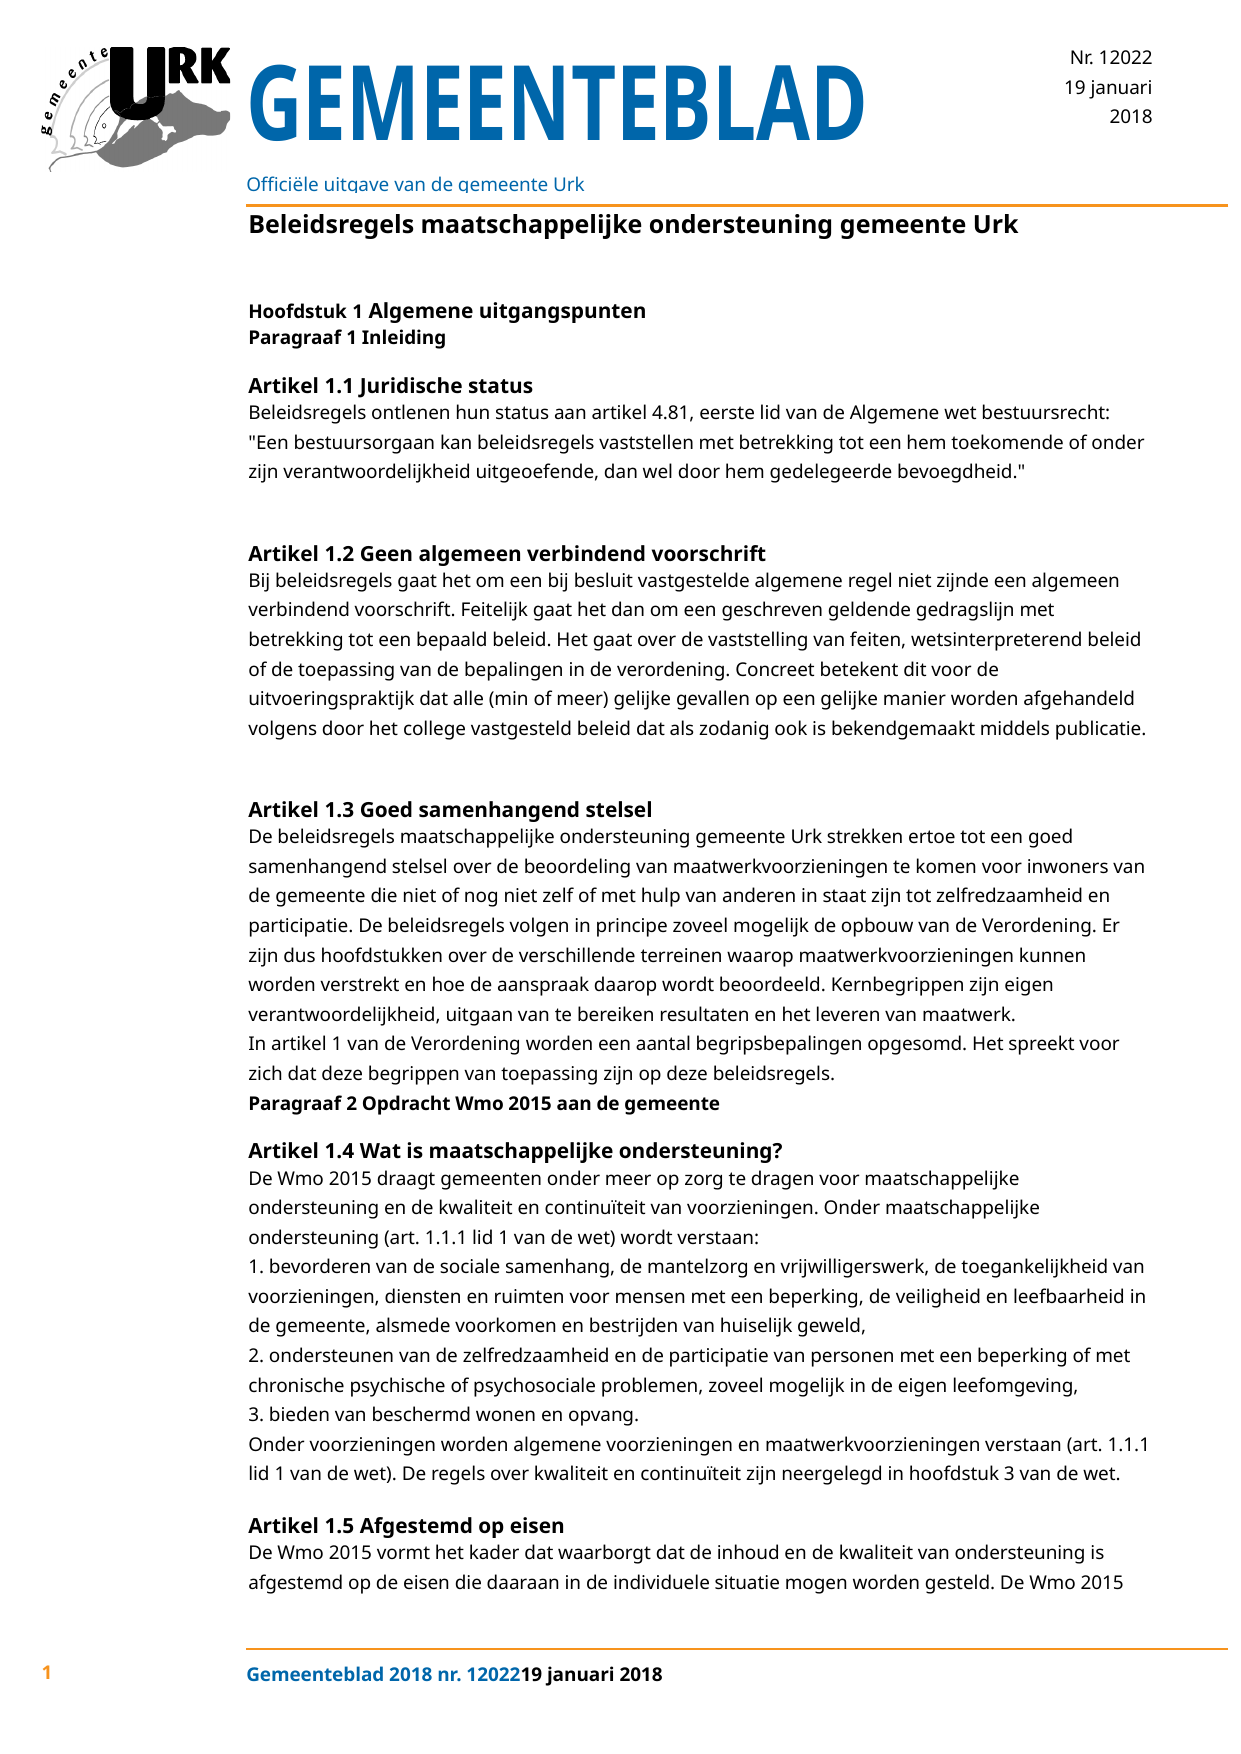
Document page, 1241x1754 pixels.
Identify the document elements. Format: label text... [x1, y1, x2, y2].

text 2. ondersteunen van de zelfredzaamheid en de participatie van personen met een beperking of met chronische psychische of psychosociale problemen, zoveel mogelijk in de eigen leefomgeving, [248, 1342, 1152, 1397]
text Bij beleidsregels gaat het om een bij besluit vastgestelde algemene regel niet zijnde een algemeen verbindend voorschrift. Feitelijk gaat het dan om een geschreven geldende gedragslijn met betrekking tot een bepaald beleid. Het gaat over de vaststelling van feiten, wetsinterpreterend beleid of de toepassing van de bepalingen in de verordening. Concreet betekent dit voor de uitvoeringspraktijk dat alle (min of meer) gelijke gevallen op een gelijke manier worden afgehandeld volgens door het college vastgesteld beleid dat als zodanig ook is bekendgemaakt middels publicatie. [248, 567, 1152, 741]
text Artikel 1.3 Goed samenhangend stelsel [248, 795, 1152, 823]
picture [41, 47, 231, 172]
text Artikel 1.4 Wat is maatschappelijke ondersteuning? [248, 1136, 1152, 1165]
text Artikel 1.5 Afgestemd op eisen [248, 1511, 1152, 1539]
text 3. bieden van beschermd wonen en opvang. [248, 1401, 1152, 1427]
text Beleidsregels ontlenen hun status aan artikel 4.81, eerste lid van de Algemene wet bestuursrecht: "Een bestuursorgaan kan beleidsregels vaststellen met betrekking tot een hem toekomende of onder zijn verantwoordelijkheid uitgeoefende, dan wel door hem gedelegeerde bevoegdheid." [248, 399, 1152, 484]
text De Wmo 2015 vormt het kader dat waarborgt dat de inhoud en de kwaliteit van ondersteuning is afgestemd op de eisen die daaraan in de individuele situatie mogen worden gesteld. De Wmo 2015 [248, 1539, 1152, 1595]
text Paragraaf 2 Opdracht Wmo 2015 aan de gemeente [248, 1090, 1152, 1115]
text Onder voorzieningen worden algemene voorzieningen en maatwerkvoorzieningen verstaan (art. 1.1.1 lid 1 van de wet). De regels over kwaliteit en continuïteit zijn neergelegd in hoofdstuk 3 van de wet. [248, 1431, 1152, 1486]
text De Wmo 2015 draagt gemeenten onder meer op zorg te dragen voor maatschappelijke ondersteuning en de kwaliteit en continuïteit van voorzieningen. Onder maatschappelijke ondersteuning (art. 1.1.1 lid 1 van de wet) wordt verstaan: [248, 1165, 1152, 1249]
text Paragraaf 1 Inleiding [248, 324, 1152, 350]
text Beleidsregels maatschappelijke ondersteuning gemeente Urk [248, 207, 1152, 241]
text Hoofdstuk 1 Algemene uitgangspunten [248, 296, 1152, 324]
text In artikel 1 van de Verordening worden een aantal begripsbepalingen opgesomd. Het spreekt voor zich dat deze begrippen van toepassing zijn op deze beleidsregels. [248, 1031, 1152, 1086]
text 1. bevorderen van de sociale samenhang, de mantelzorg en vrijwilligerswerk, de toegankelijkheid van voorzieningen, diensten en ruimten voor mensen met een beperking, de veiligheid en leefbaarheid in de gemeente, alsmede voorkomen en bestrijden van huiselijk geweld, [248, 1253, 1152, 1338]
text De beleidsregels maatschappelijke ondersteuning gemeente Urk strekken ertoe tot een goed samenhangend stelsel over de beoordeling van maatwerkvoorzieningen te komen voor inwoners van de gemeente die niet of nog niet zelf of met hulp van anderen in staat zijn tot zelfredzaamheid en participatie. De beleidsregels volgen in principe zoveel mogelijk de opbouw van de Verordening. Er zijn dus hoofdstukken over de verschillende terreinen waarop maatwerkvoorzieningen kunnen worden verstrekt en hoe de aanspraak daarop wordt beoordeeld. Kernbegrippen zijn eigen verantwoordelijkheid, uitgaan van te bereiken resultaten en het leveren van maatwerk. [248, 823, 1152, 1027]
text Artikel 1.2 Geen algemeen verbindend voorschrift [248, 539, 1152, 567]
text Artikel 1.1 Juridische status [248, 371, 1152, 399]
